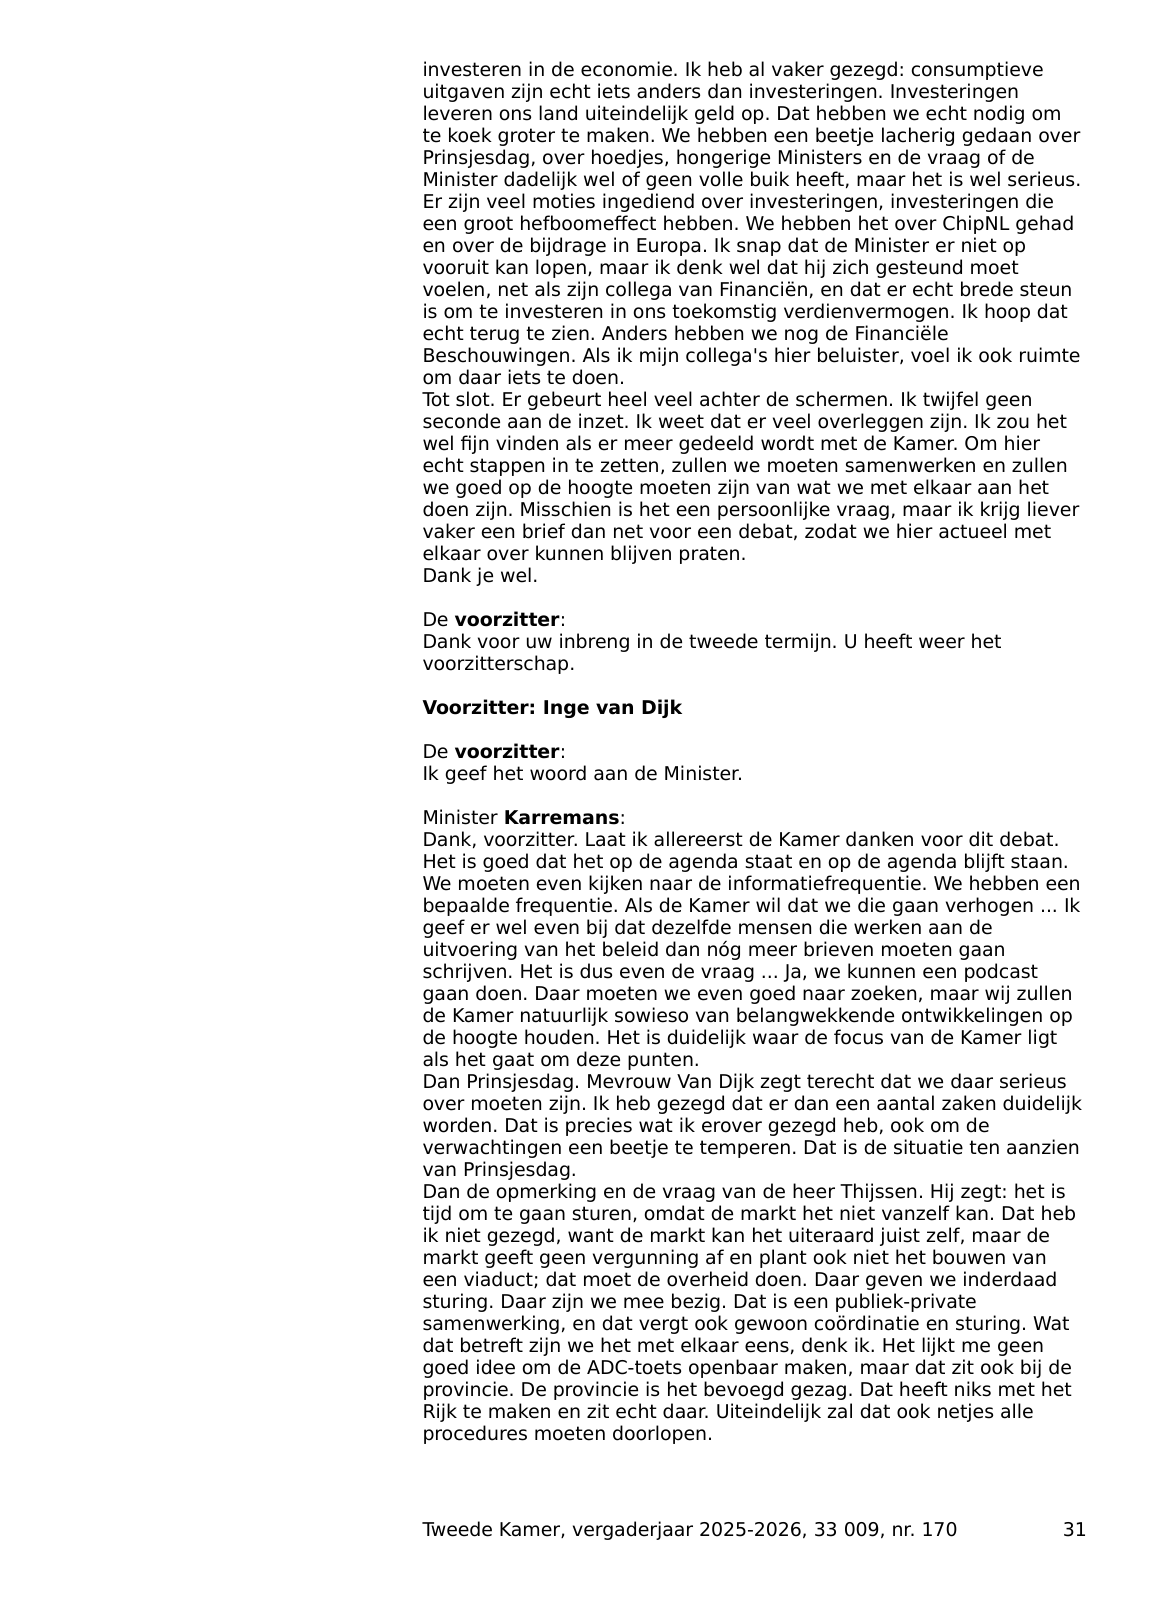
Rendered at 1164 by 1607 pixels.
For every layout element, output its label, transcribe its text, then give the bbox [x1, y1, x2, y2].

text Dan Prinsjesdag. Mevrouw Van Dijk zegt terecht dat we daar serieus over moeten zijn. Ik heb gezegd dat er dan een aantal zaken duidelijk worden. Dat is precies wat ik erover gezegd heb, ook om de verwachtingen een beetje te temperen. Dat is de situatie ten aanzien van Prinsjesdag. [422, 1071, 1087, 1181]
text De voorzitter: [422, 609, 1087, 631]
text Dank voor uw inbreng in de tweede termijn. U heeft weer het voorzitterschap. [422, 631, 1087, 675]
text investeren in de economie. Ik heb al vaker gezegd: consumptieve uitgaven zijn echt iets anders dan investeringen. Investeringen leveren ons land uiteindelijk geld op. Dat hebben we echt nodig om te koek groter te maken. We hebben een beetje lacherig gedaan over Prinsjesdag, over hoedjes, hongerige Ministers en de vraag of de Minister dadelijk wel of geen volle buik heeft, maar het is wel serieus. Er zijn veel moties ingediend over investeringen, investeringen die een groot hefboomeffect hebben. We hebben het over ChipNL gehad en over de bijdrage in Europa. Ik snap dat de Minister er niet op vooruit kan lopen, maar ik denk wel dat hij zich gesteund moet voelen, net als zijn collega van Financiën, en dat er echt brede steun is om te investeren in ons toekomstig verdienvermogen. Ik hoop dat echt terug te zien. Anders hebben we nog de Financiële Beschouwingen. Als ik mijn collega's hier beluister, voel ik ook ruimte om daar iets te doen. [422, 59, 1087, 389]
text Dan de opmerking en de vraag van de heer Thijssen. Hij zegt: het is tijd om te gaan sturen, omdat de markt het niet vanzelf kan. Dat heb ik niet gezegd, want de markt kan het uiteraard juist zelf, maar de markt geeft geen vergunning af en plant ook niet het bouwen van een viaduct; dat moet de overheid doen. Daar geven we inderdaad sturing. Daar zijn we mee bezig. Dat is een publiek-private samenwerking, en dat vergt ook gewoon coördinatie en sturing. Wat dat betreft zijn we het met elkaar eens, denk ik. Het lijkt me geen goed idee om de ADC-toets openbaar maken, maar dat zit ook bij de provincie. De provincie is het bevoegd gezag. Dat heeft niks met het Rijk te maken en zit echt daar. Uiteindelijk zal dat ook netjes alle procedures moeten doorlopen. [422, 1181, 1087, 1444]
text Dank je wel. [422, 564, 1087, 587]
text Minister Karremans: [422, 807, 1087, 829]
text Tot slot. Er gebeurt heel veel achter de schermen. Ik twijfel geen seconde aan de inzet. Ik weet dat er veel overleggen zijn. Ik zou het wel fijn vinden als er meer gedeeld wordt met de Kamer. Om hier echt stappen in te zetten, zullen we moeten samenwerken en zullen we goed op de hoogte moeten zijn van wat we met elkaar aan het doen zijn. Misschien is het een persoonlijke vraag, maar ik krijg liever vaker een brief dan net voor een debat, zodat we hier actueel met elkaar over kunnen blijven praten. [422, 389, 1087, 564]
text De voorzitter: [422, 741, 1087, 763]
text Dank, voorzitter. Laat ik allereerst de Kamer danken voor dit debat. Het is goed dat het op de agenda staat en op de agenda blijft staan. We moeten even kijken naar de informatiefrequentie. We hebben een bepaalde frequentie. Als de Kamer wil dat we die gaan verhogen ... Ik geef er wel even bij dat dezelfde mensen die werken aan de uitvoering van het beleid dan nóg meer brieven moeten gaan schrijven. Het is dus even de vraag ... Ja, we kunnen een podcast gaan doen. Daar moeten we even goed naar zoeken, maar wij zullen de Kamer natuurlijk sowieso van belangwekkende ontwikkelingen op de hoogte houden. Het is duidelijk waar de focus van de Kamer ligt als het gaat om deze punten. [422, 829, 1087, 1071]
text Ik geef het woord aan de Minister. [422, 763, 1087, 785]
subtitle Voorzitter: Inge van Dijk [422, 697, 1087, 719]
